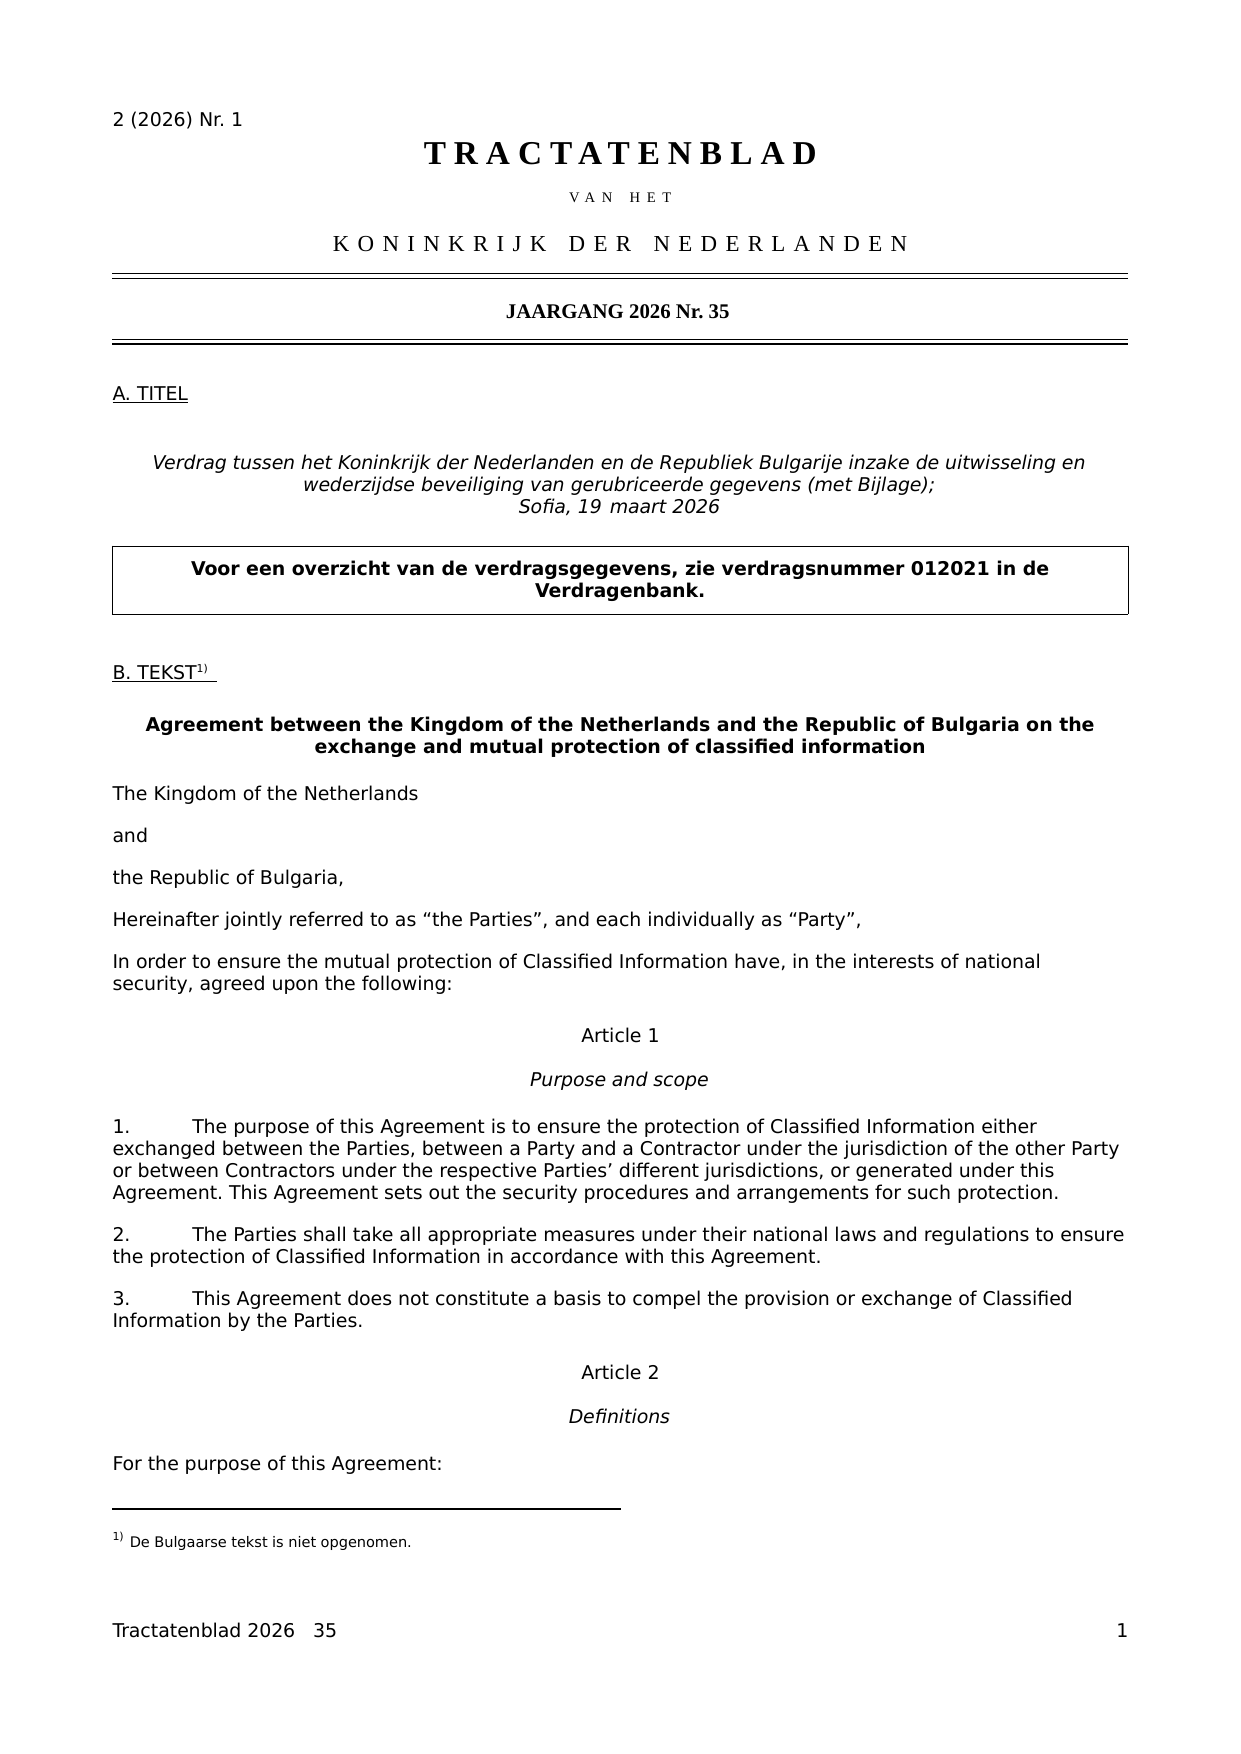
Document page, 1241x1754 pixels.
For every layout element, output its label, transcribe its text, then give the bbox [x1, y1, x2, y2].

text 2 (2026) Nr. 1 [112, 109, 1128, 131]
subtitle B. TEKST [112, 662, 1128, 684]
text TRACTATENBLAD [112, 133, 1128, 172]
text 1. The purpose of this Agreement is to ensure the protection of Classified Information either exchanged between the Parties, between a Party and a Contractor under the jurisdiction of the other Party or between Contractors under the respective Parties’ different jurisdictions, or generated under this Agreement. This Agreement sets out the security procedures and arrangements for such protection. [112, 1116, 1128, 1204]
text KONINKRIJK DER NEDERLANDEN [112, 229, 1128, 256]
text The Kingdom of the Netherlands [112, 783, 1128, 805]
text JAARGANG 2026 Nr. 35 [112, 299, 1128, 323]
text In order to ensure the mutual protection of Classified Information have, in the interests of national security, agreed upon the following: [112, 951, 1128, 995]
text Sofia, 19 maart 2026 [112, 496, 1128, 518]
text VAN HET [112, 189, 1128, 206]
text For the purpose of this Agreement: [112, 1453, 1128, 1474]
text Hereinafter jointly referred to as “the Parties”, and each individually as “Party”, [112, 909, 1128, 931]
text 3. This Agreement does not constitute a basis to compel the provision or exchange of Classified Information by the Parties. [112, 1288, 1128, 1332]
subtitle A. TITEL [112, 383, 1128, 405]
text De Bulgaarse tekst is niet opgenomen. [112, 1530, 1128, 1552]
text Verdrag tussen het Koninkrijk der Nederlanden en de Republiek Bulgarije inzake de uitwisseling en wederzijdse beveiliging van gerubriceerde gegevens (met Bijlage); [112, 452, 1128, 496]
text the Republic of Bulgaria, [112, 867, 1128, 889]
subtitle Article 2 Definitions [112, 1362, 1128, 1428]
text and [112, 825, 1128, 847]
subtitle Article 1 Purpose and scope [112, 1025, 1128, 1091]
subtitle Agreement between the Kingdom of the Netherlands and the Republic of Bulgaria on the exchange and mutual protection of classified information [112, 714, 1128, 758]
text 2. The Parties shall take all appropriate measures under their national laws and regulations to ensure the protection of Classified Information in accordance with this Agreement. [112, 1224, 1128, 1268]
